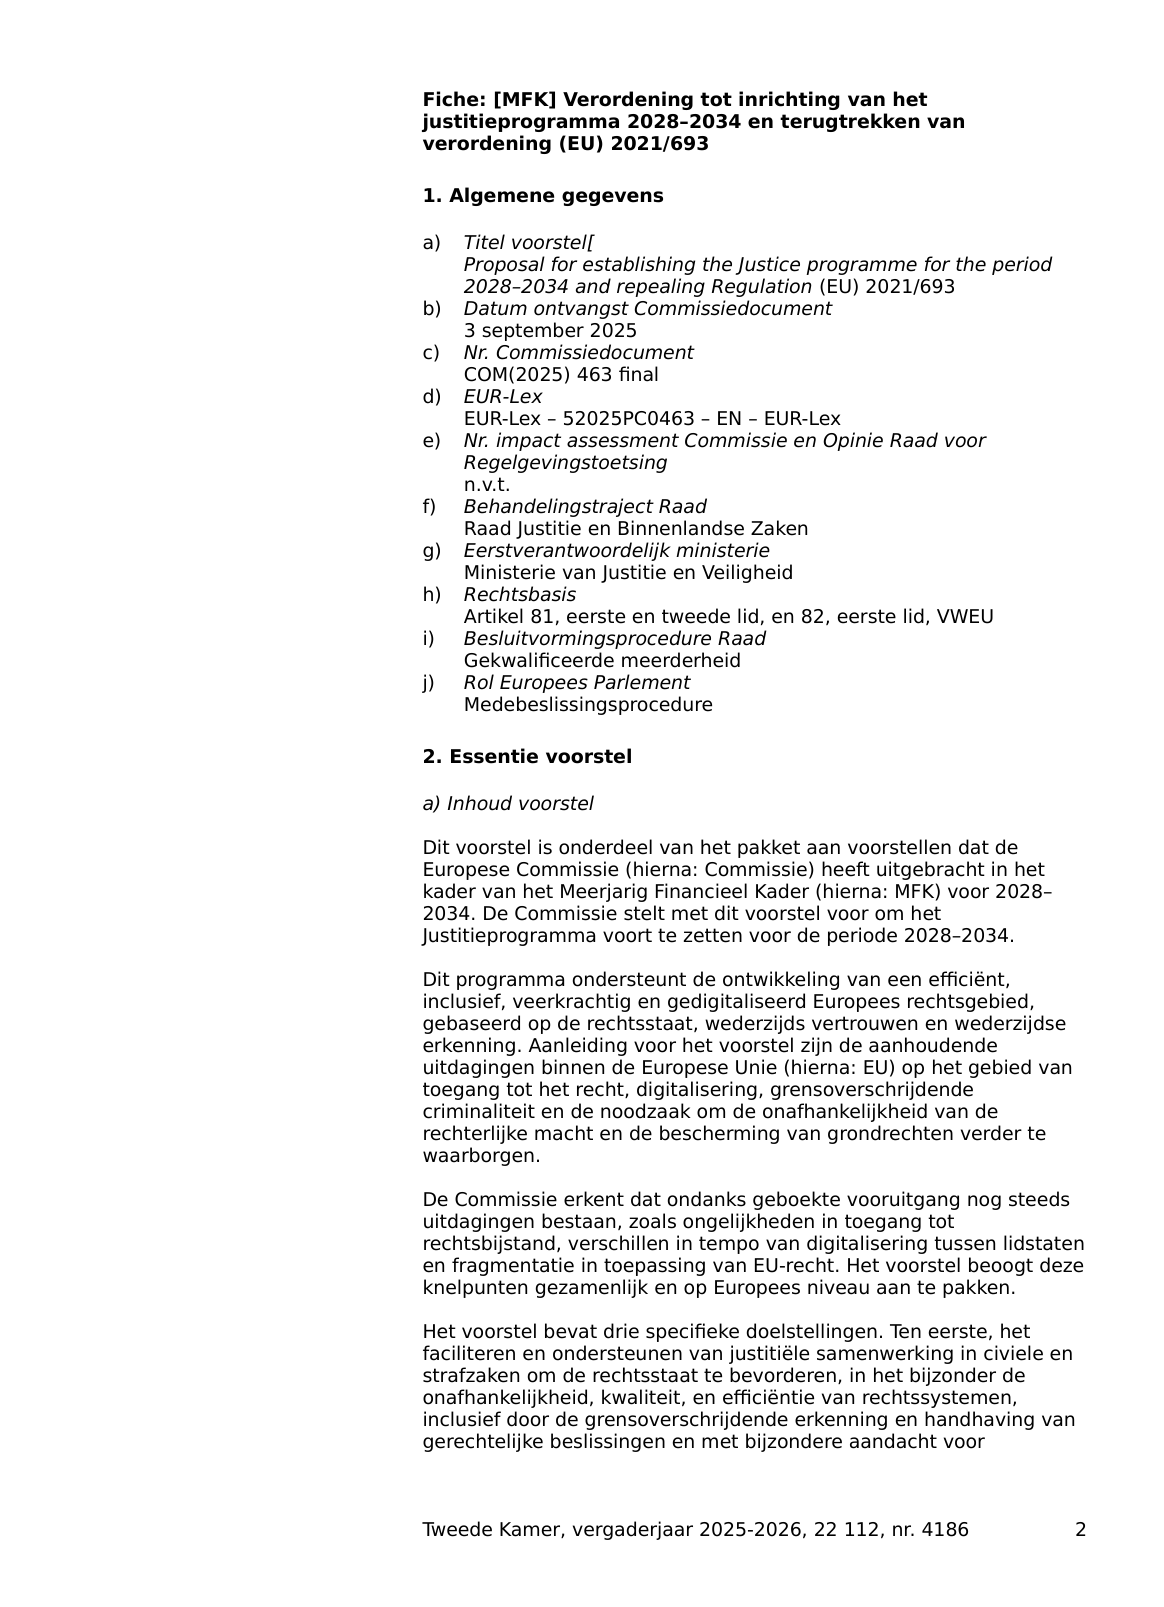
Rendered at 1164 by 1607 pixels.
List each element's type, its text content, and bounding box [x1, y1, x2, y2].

text a) Titel voorstel[ [422, 232, 1087, 254]
text d) EUR-Lex [422, 386, 1087, 408]
text Dit voorstel is onderdeel van het pakket aan voorstellen dat de Europese Commissie (hierna: Commissie) heeft uitgebracht in het kader van het Meerjarig Financieel Kader (hierna: MFK) voor 2028–2034. De Commissie stelt met dit voorstel voor om het Justitieprogramma voort te zetten voor de periode 2028–2034. [422, 837, 1087, 947]
text Het voorstel bevat drie specifieke doelstellingen. Ten eerste, het faciliteren en ondersteunen van justitiële samenwerking in civiele en strafzaken om de rechtsstaat te bevorderen, in het bijzonder de onafhankelijkheid, kwaliteit, en efficiëntie van rechtssystemen, inclusief door de grensoverschrijdende erkenning en handhaving van gerechtelijke beslissingen en met bijzondere aandacht voor [422, 1321, 1087, 1453]
text EUR-Lex – 52025PC0463 – EN – EUR-Lex [464, 408, 1087, 430]
text 3 september 2025 [464, 320, 1087, 342]
text Medebeslissingsprocedure [464, 693, 1087, 716]
text i) Besluitvormingsprocedure Raad [422, 628, 1087, 649]
text Gekwalificeerde meerderheid [464, 649, 1087, 672]
text Raad Justitie en Binnenlandse Zaken [464, 518, 1087, 540]
text Dit programma ondersteunt de ontwikkeling van een efficiënt, inclusief, veerkrachtig en gedigitaliseerd Europees rechtsgebied, gebaseerd op de rechtsstaat, wederzijds vertrouwen en wederzijdse erkenning. Aanleiding voor het voorstel zijn de aanhoudende uitdagingen binnen de Europese Unie (hierna: EU) op het gebied van toegang tot het recht, digitalisering, grensoverschrijdende criminaliteit en de noodzaak om de onafhankelijkheid van de rechterlijke macht en de bescherming van grondrechten verder te waarborgen. [422, 969, 1087, 1167]
subtitle 1. Algemene gegevens [422, 185, 1087, 207]
text j) Rol Europees Parlement [422, 672, 1087, 693]
subtitle a) Inhoud voorstel [422, 792, 1087, 814]
text f) Behandelingstraject Raad [422, 496, 1087, 518]
text Ministerie van Justitie en Veiligheid [464, 562, 1087, 584]
text b) Datum ontvangst Commissiedocument [422, 298, 1087, 320]
text g) Eerstverantwoordelijk ministerie [422, 540, 1087, 562]
subtitle 2. Essentie voorstel [422, 746, 1087, 767]
text COM(2025) 463 final [464, 364, 1087, 386]
text e) Nr. impact assessment Commissie en Opinie Raad voor Regelgevingstoetsing [422, 430, 1087, 474]
text n.v.t. [464, 474, 1087, 496]
text Artikel 81, eerste en tweede lid, en 82, eerste lid, VWEU [464, 606, 1087, 628]
text De Commissie erkent dat ondanks geboekte vooruitgang nog steeds uitdagingen bestaan, zoals ongelijkheden in toegang tot rechtsbijstand, verschillen in tempo van digitalisering tussen lidstaten en fragmentatie in toepassing van EU-recht. Het voorstel beoogt deze knelpunten gezamenlijk en op Europees niveau aan te pakken. [422, 1189, 1087, 1299]
subtitle Fiche: [MFK] Verordening tot inrichting van het justitieprogramma 2028–2034 en terugtrekken van verordening (EU) 2021/693 [422, 89, 1087, 155]
text c) Nr. Commissiedocument [422, 342, 1087, 364]
text Proposal for establishing the Justice programme for the period 2028–2034 and repealing Regulation (EU) 2021/693 [464, 254, 1087, 298]
text h) Rechtsbasis [422, 584, 1087, 606]
